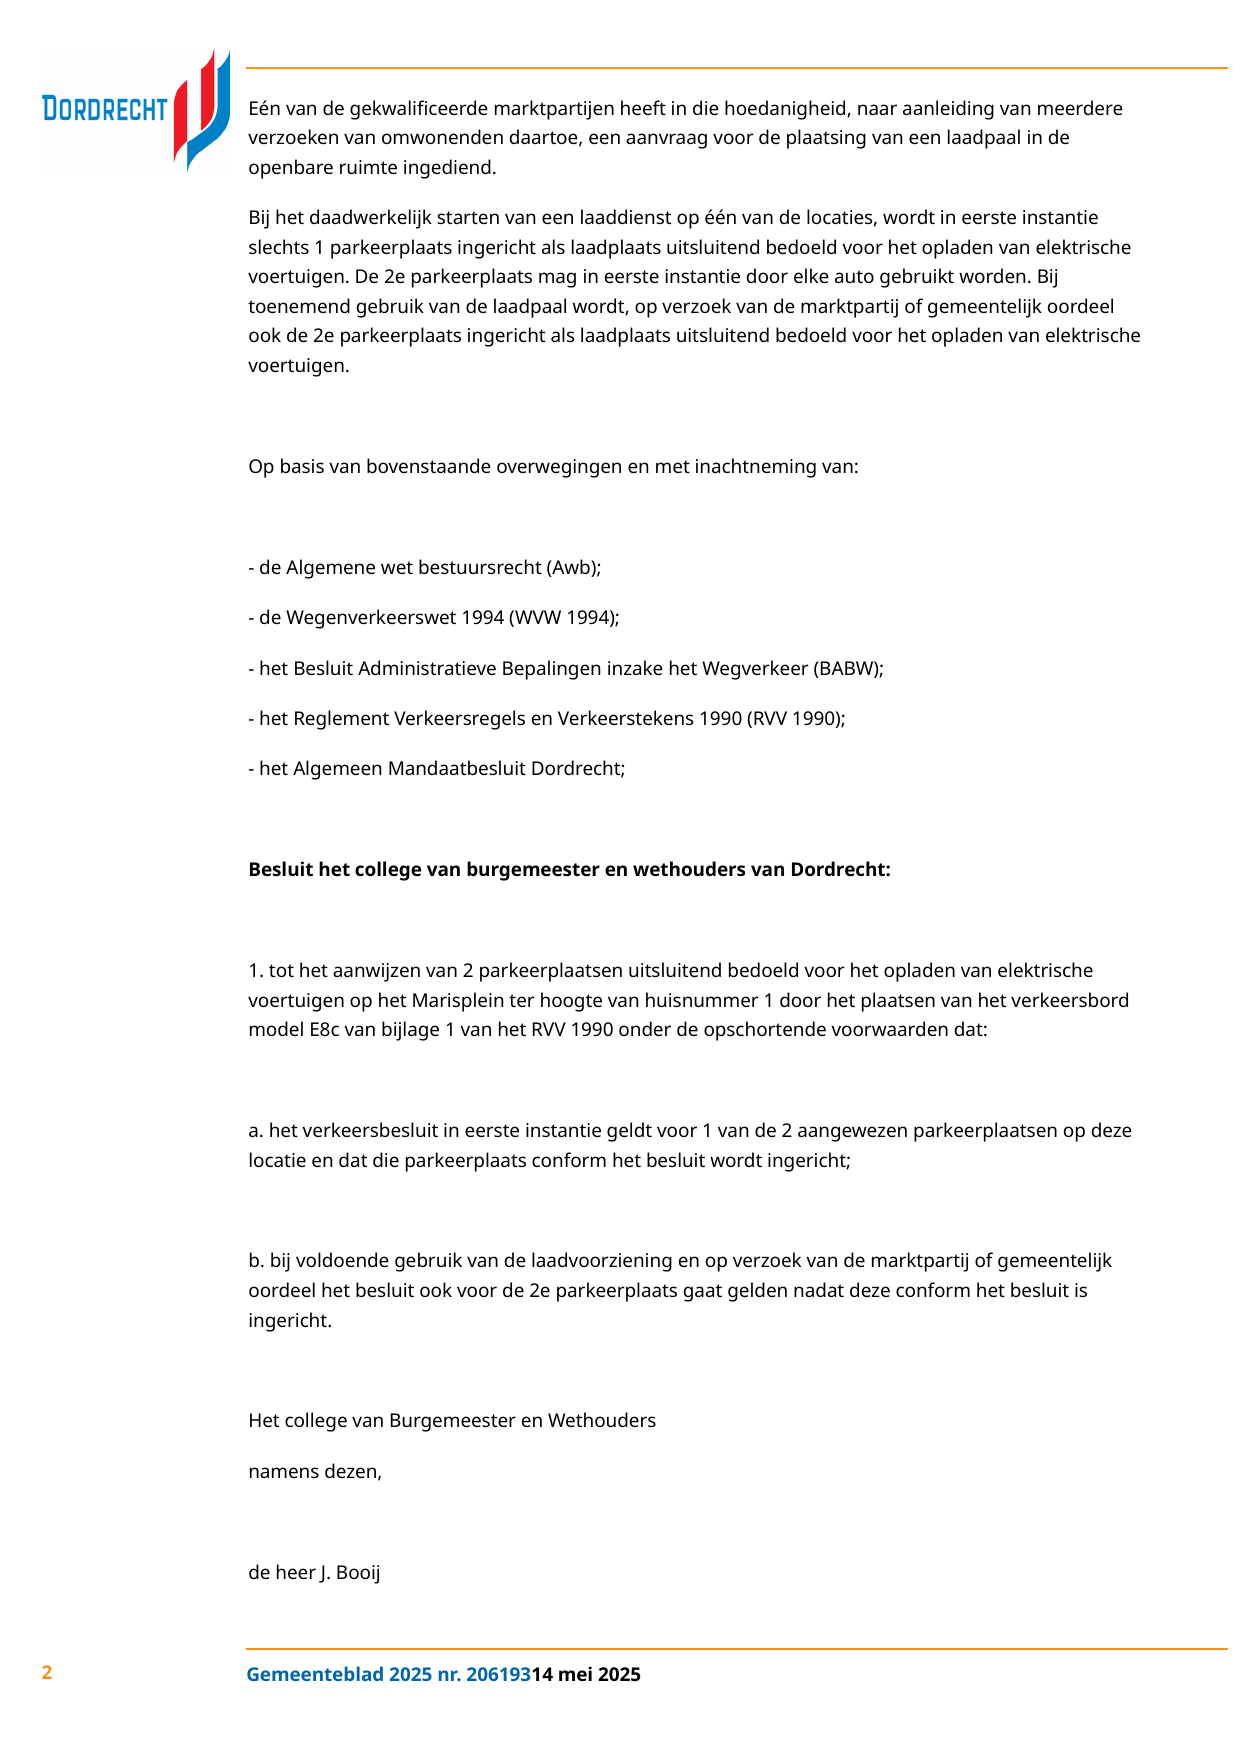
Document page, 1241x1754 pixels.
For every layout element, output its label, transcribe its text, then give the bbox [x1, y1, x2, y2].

text 1. tot het aanwijzen van 2 parkeerplaatsen uitsluitend bedoeld voor het opladen van elektrische voertuigen op het Marisplein ter hoogte van huisnummer 1 door het plaatsen van het verkeersbord model E8c van bijlage 1 van het RVV 1990 onder de opschortende voorwaarden dat: [248, 957, 1152, 1042]
text Het college van Burgemeester en Wethouders [248, 1408, 1152, 1433]
text - de Algemene wet bestuursrecht (Awb); [248, 554, 1152, 580]
text namens dezen, [248, 1458, 1152, 1484]
text - de Wegenverkeerswet 1994 (WVW 1994); [248, 604, 1152, 630]
text Op basis van bovenstaande overwegingen en met inachtneming van: [248, 453, 1152, 479]
text a. het verkeersbesluit in eerste instantie geldt voor 1 van de 2 aangewezen parkeerplaatsen op deze locatie en dat die parkeerplaats conform het besluit wordt ingericht; [248, 1117, 1152, 1173]
text b. bij voldoende gebruik van de laadvoorziening en op verzoek van de marktpartij of gemeentelijk oordeel het besluit ook voor de 2e parkeerplaats gaat gelden nadat deze conform het besluit is ingericht. [248, 1248, 1152, 1333]
text - het Algemeen Mandaatbesluit Dordrecht; [248, 756, 1152, 781]
text - het Reglement Verkeersregels en Verkeerstekens 1990 (RVV 1990); [248, 705, 1152, 731]
text Besluit het college van burgemeester en wethouders van Dordrecht: [248, 856, 1152, 882]
text Bij het daadwerkelijk starten van een laaddienst op één van de locaties, wordt in eerste instantie slechts 1 parkeerplaats ingericht als laadplaats uitsluitend bedoeld voor het opladen van elektrische voertuigen. De 2e parkeerplaats mag in eerste instantie door elke auto gebruikt worden. Bij toenemend gebruik van de laadpaal wordt, op verzoek van de marktpartij of gemeentelijk oordeel ook de 2e parkeerplaats ingericht als laadplaats uitsluitend bedoeld voor het opladen van elektrische voertuigen. [248, 204, 1152, 378]
text de heer J. Booij [248, 1559, 1152, 1585]
text - het Besluit Administratieve Bepalingen inzake het Wegverkeer (BABW); [248, 655, 1152, 681]
text Eén van de gekwalificeerde marktpartijen heeft in die hoedanigheid, naar aanleiding van meerdere verzoeken van omwonenden daartoe, een aanvraag voor de plaatsing van een laadpaal in de openbare ruimte ingediend. [248, 95, 1152, 180]
picture [41, 47, 231, 172]
